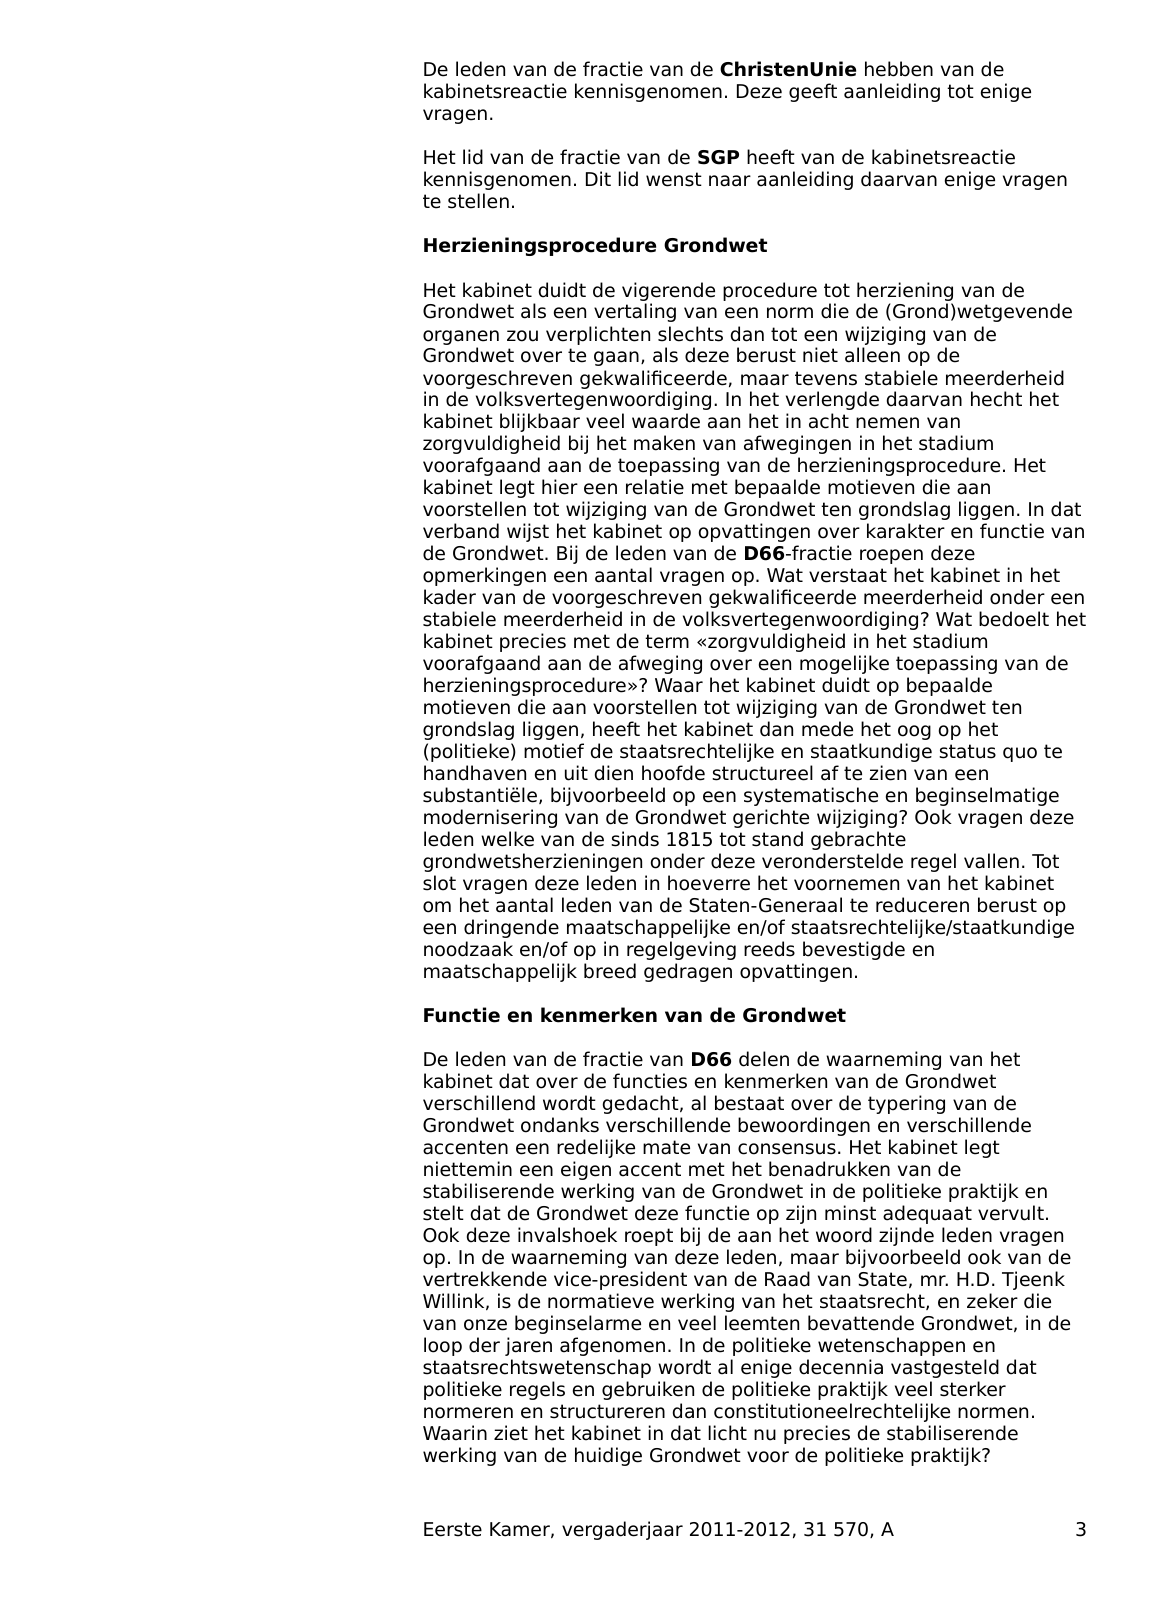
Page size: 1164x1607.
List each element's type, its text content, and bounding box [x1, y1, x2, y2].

subtitle Functie en kenmerken van de Grondwet [422, 1005, 1087, 1027]
text Het kabinet duidt de vigerende procedure tot herziening van de Grondwet als een vertaling van een norm die de (Grond)wetgevende organen zou verplichten slechts dan tot een wijziging van de Grondwet over te gaan, als deze berust niet alleen op de voorgeschreven gekwalificeerde, maar tevens stabiele meerderheid in de volksvertegenwoordiging. In het verlengde daarvan hecht het kabinet blijkbaar veel waarde aan het in acht nemen van zorgvuldigheid bij het maken van afwegingen in het stadium voorafgaand aan de toepassing van de herzieningsprocedure. Het kabinet legt hier een relatie met bepaalde motieven die aan voorstellen tot wijziging van de Grondwet ten grondslag liggen. In dat verband wijst het kabinet op opvattingen over karakter en functie van de Grondwet. Bij de leden van de D66-fractie roepen deze opmerkingen een aantal vragen op. Wat verstaat het kabinet in het kader van de voorgeschreven gekwalificeerde meerderheid onder een stabiele meerderheid in de volksvertegenwoordiging? Wat bedoelt het kabinet precies met de term «zorgvuldigheid in het stadium voorafgaand aan de afweging over een mogelijke toepassing van de herzieningsprocedure»? Waar het kabinet duidt op bepaalde motieven die aan voorstellen tot wijziging van de Grondwet ten grondslag liggen, heeft het kabinet dan mede het oog op het (politieke) motief de staatsrechtelijke en staatkundige status quo te handhaven en uit dien hoofde structureel af te zien van een substantiële, bijvoorbeeld op een systematische en beginselmatige modernisering van de Grondwet gerichte wijziging? Ook vragen deze leden welke van de sinds 1815 tot stand gebrachte grondwetsherzieningen onder deze veronderstelde regel vallen. Tot slot vragen deze leden in hoeverre het voornemen van het kabinet om het aantal leden van de Staten-Generaal te reduceren berust op een dringende maatschappelijke en/of staatsrechtelijke/staatkundige noodzaak en/of op in regelgeving reeds bevestigde en maatschappelijk breed gedragen opvattingen. [422, 279, 1087, 983]
text Het lid van de fractie van de SGP heeft van de kabinetsreactie kennisgenomen. Dit lid wenst naar aanleiding daarvan enige vragen te stellen. [422, 147, 1087, 213]
text De leden van de fractie van de ChristenUnie hebben van de kabinetsreactie kennisgenomen. Deze geeft aanleiding tot enige vragen. [422, 59, 1087, 125]
subtitle Herzieningsprocedure Grondwet [422, 235, 1087, 257]
text De leden van de fractie van D66 delen de waarneming van het kabinet dat over de functies en kenmerken van de Grondwet verschillend wordt gedacht, al bestaat over de typering van de Grondwet ondanks verschillende bewoordingen en verschillende accenten een redelijke mate van consensus. Het kabinet legt niettemin een eigen accent met het benadrukken van de stabiliserende werking van de Grondwet in de politieke praktijk en stelt dat de Grondwet deze functie op zijn minst adequaat vervult. Ook deze invalshoek roept bij de aan het woord zijnde leden vragen op. In de waarneming van deze leden, maar bijvoorbeeld ook van de vertrekkende vice-president van de Raad van State, mr. H.D. Tjeenk Willink, is de normatieve werking van het staatsrecht, en zeker die van onze beginselarme en veel leemten bevattende Grondwet, in de loop der jaren afgenomen. In de politieke wetenschappen en staatsrechtswetenschap wordt al enige decennia vastgesteld dat politieke regels en gebruiken de politieke praktijk veel sterker normeren en structureren dan constitutioneelrechtelijke normen. Waarin ziet het kabinet in dat licht nu precies de stabiliserende werking van de huidige Grondwet voor de politieke praktijk? [422, 1049, 1087, 1467]
